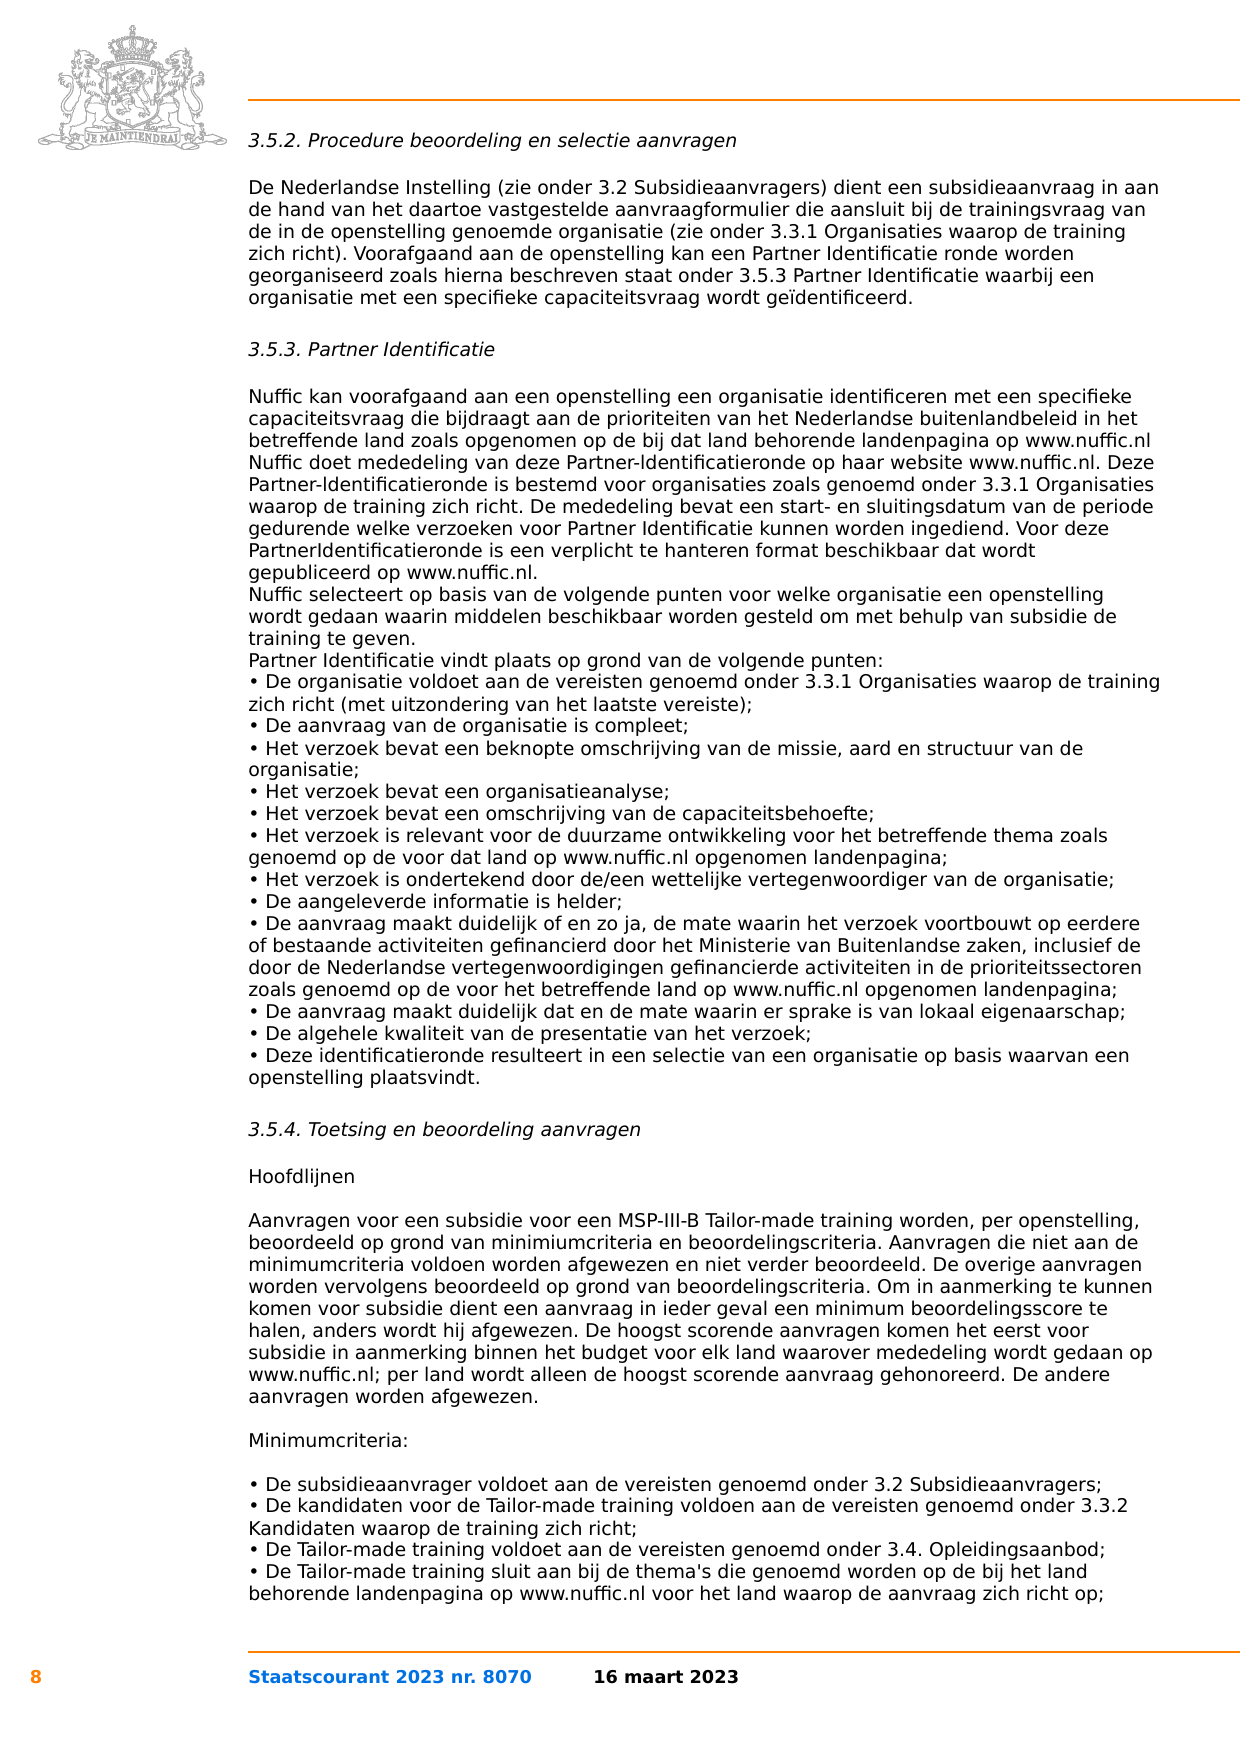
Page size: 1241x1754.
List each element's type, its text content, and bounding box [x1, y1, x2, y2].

text • Het verzoek bevat een organisatieanalyse; [248, 781, 1163, 803]
text • Het verzoek bevat een omschrijving van de capaciteitsbehoefte; [248, 803, 1163, 825]
subtitle 3.5.2. Procedure beoordeling en selectie aanvragen [248, 130, 1163, 152]
subtitle Minimumcriteria: [248, 1429, 1163, 1452]
text Aanvragen voor een subsidie voor een MSP-III-B Tailor-made training worden, per openstelling, beoordeeld op grond van minimiumcriteria en beoordelingscriteria. Aanvragen die niet aan de minimumcriteria voldoen worden afgewezen en niet verder beoordeeld. De overige aanvragen worden vervolgens beoordeeld op grond van beoordelingscriteria. Om in aanmerking te kunnen komen voor subsidie dient een aanvraag in ieder geval een minimum beoordelingsscore te halen, anders wordt hij afgewezen. De hoogst scorende aanvragen komen het eerst voor subsidie in aanmerking binnen het budget voor elk land waarover mededeling wordt gedaan op www.nuffic.nl; per land wordt alleen de hoogst scorende aanvraag gehonoreerd. De andere aanvragen worden afgewezen. [248, 1210, 1163, 1408]
text • De Tailor-made training sluit aan bij de thema's die genoemd worden op de bij het land behorende landenpagina op www.nuffic.nl voor het land waarop de aanvraag zich richt op; [248, 1561, 1163, 1605]
text • Deze identificatieronde resulteert in een selectie van een organisatie op basis waarvan een openstelling plaatsvindt. [248, 1045, 1163, 1089]
text • De aangeleverde informatie is helder; [248, 891, 1163, 913]
text Nuffic kan voorafgaand aan een openstelling een organisatie identificeren met een specifieke capaciteitsvraag die bijdraagt aan de prioriteiten van het Nederlandse buitenlandbeleid in het betreffende land zoals opgenomen op de bij dat land behorende landenpagina op www.nuffic.nl [248, 386, 1163, 452]
text • De Tailor-made training voldoet aan de vereisten genoemd onder 3.4. Opleidingsaanbod; [248, 1539, 1163, 1561]
text • Het verzoek bevat een beknopte omschrijving van de missie, aard en structuur van de organisatie; [248, 737, 1163, 781]
text De Nederlandse Instelling (zie onder 3.2 Subsidieaanvragers) dient een subsidieaanvraag in aan de hand van het daartoe vastgestelde aanvraagformulier die aansluit bij de trainingsvraag van de in de openstelling genoemde organisatie (zie onder 3.3.1 Organisaties waarop de training zich richt). Voorafgaand aan de openstelling kan een Partner Identificatie ronde worden georganiseerd zoals hierna beschreven staat onder 3.5.3 Partner Identificatie waarbij een organisatie met een specifieke capaciteitsvraag wordt geïdentificeerd. [248, 177, 1163, 309]
subtitle Hoofdlijnen [248, 1166, 1163, 1188]
picture [38, 25, 227, 150]
text • Het verzoek is ondertekend door de/een wettelijke vertegenwoordiger van de organisatie; [248, 869, 1163, 891]
text • De aanvraag maakt duidelijk dat en de mate waarin er sprake is van lokaal eigenaarschap; [248, 1001, 1163, 1023]
text • De aanvraag van de organisatie is compleet; [248, 715, 1163, 737]
text Nuffic doet mededeling van deze Partner-ldentificatieronde op haar website www.nuffic.nl. Deze Partner-ldentificatieronde is bestemd voor organisaties zoals genoemd onder 3.3.1 Organisaties waarop de training zich richt. De mededeling bevat een start- en sluitingsdatum van de periode gedurende welke verzoeken voor Partner Identificatie kunnen worden ingediend. Voor deze PartnerIdentificatieronde is een verplicht te hanteren format beschikbaar dat wordt gepubliceerd op www.nuffic.nl. [248, 452, 1163, 583]
text • De organisatie voldoet aan de vereisten genoemd onder 3.3.1 Organisaties waarop de training zich richt (met uitzondering van het laatste vereiste); [248, 671, 1163, 715]
text • De subsidieaanvrager voldoet aan de vereisten genoemd onder 3.2 Subsidieaanvragers; [248, 1473, 1163, 1495]
text • De kandidaten voor de Tailor-made training voldoen aan de vereisten genoemd onder 3.3.2 Kandidaten waarop de training zich richt; [248, 1495, 1163, 1539]
text Nuffic selecteert op basis van de volgende punten voor welke organisatie een openstelling wordt gedaan waarin middelen beschikbaar worden gesteld om met behulp van subsidie de training te geven. [248, 583, 1163, 649]
text • Het verzoek is relevant voor de duurzame ontwikkeling voor het betreffende thema zoals genoemd op de voor dat land op www.nuffic.nl opgenomen landenpagina; [248, 825, 1163, 869]
subtitle 3.5.4. Toetsing en beoordeling aanvragen [248, 1119, 1163, 1141]
text • De algehele kwaliteit van de presentatie van het verzoek; [248, 1023, 1163, 1045]
text • De aanvraag maakt duidelijk of en zo ja, de mate waarin het verzoek voortbouwt op eerdere of bestaande activiteiten gefinancierd door het Ministerie van Buitenlandse zaken, inclusief de door de Nederlandse vertegenwoordigingen gefinancierde activiteiten in de prioriteitssectoren zoals genoemd op de voor het betreffende land op www.nuffic.nl opgenomen landenpagina; [248, 913, 1163, 1001]
subtitle 3.5.3. Partner Identificatie [248, 339, 1163, 361]
text Partner Identificatie vindt plaats op grond van de volgende punten: [248, 649, 1163, 671]
